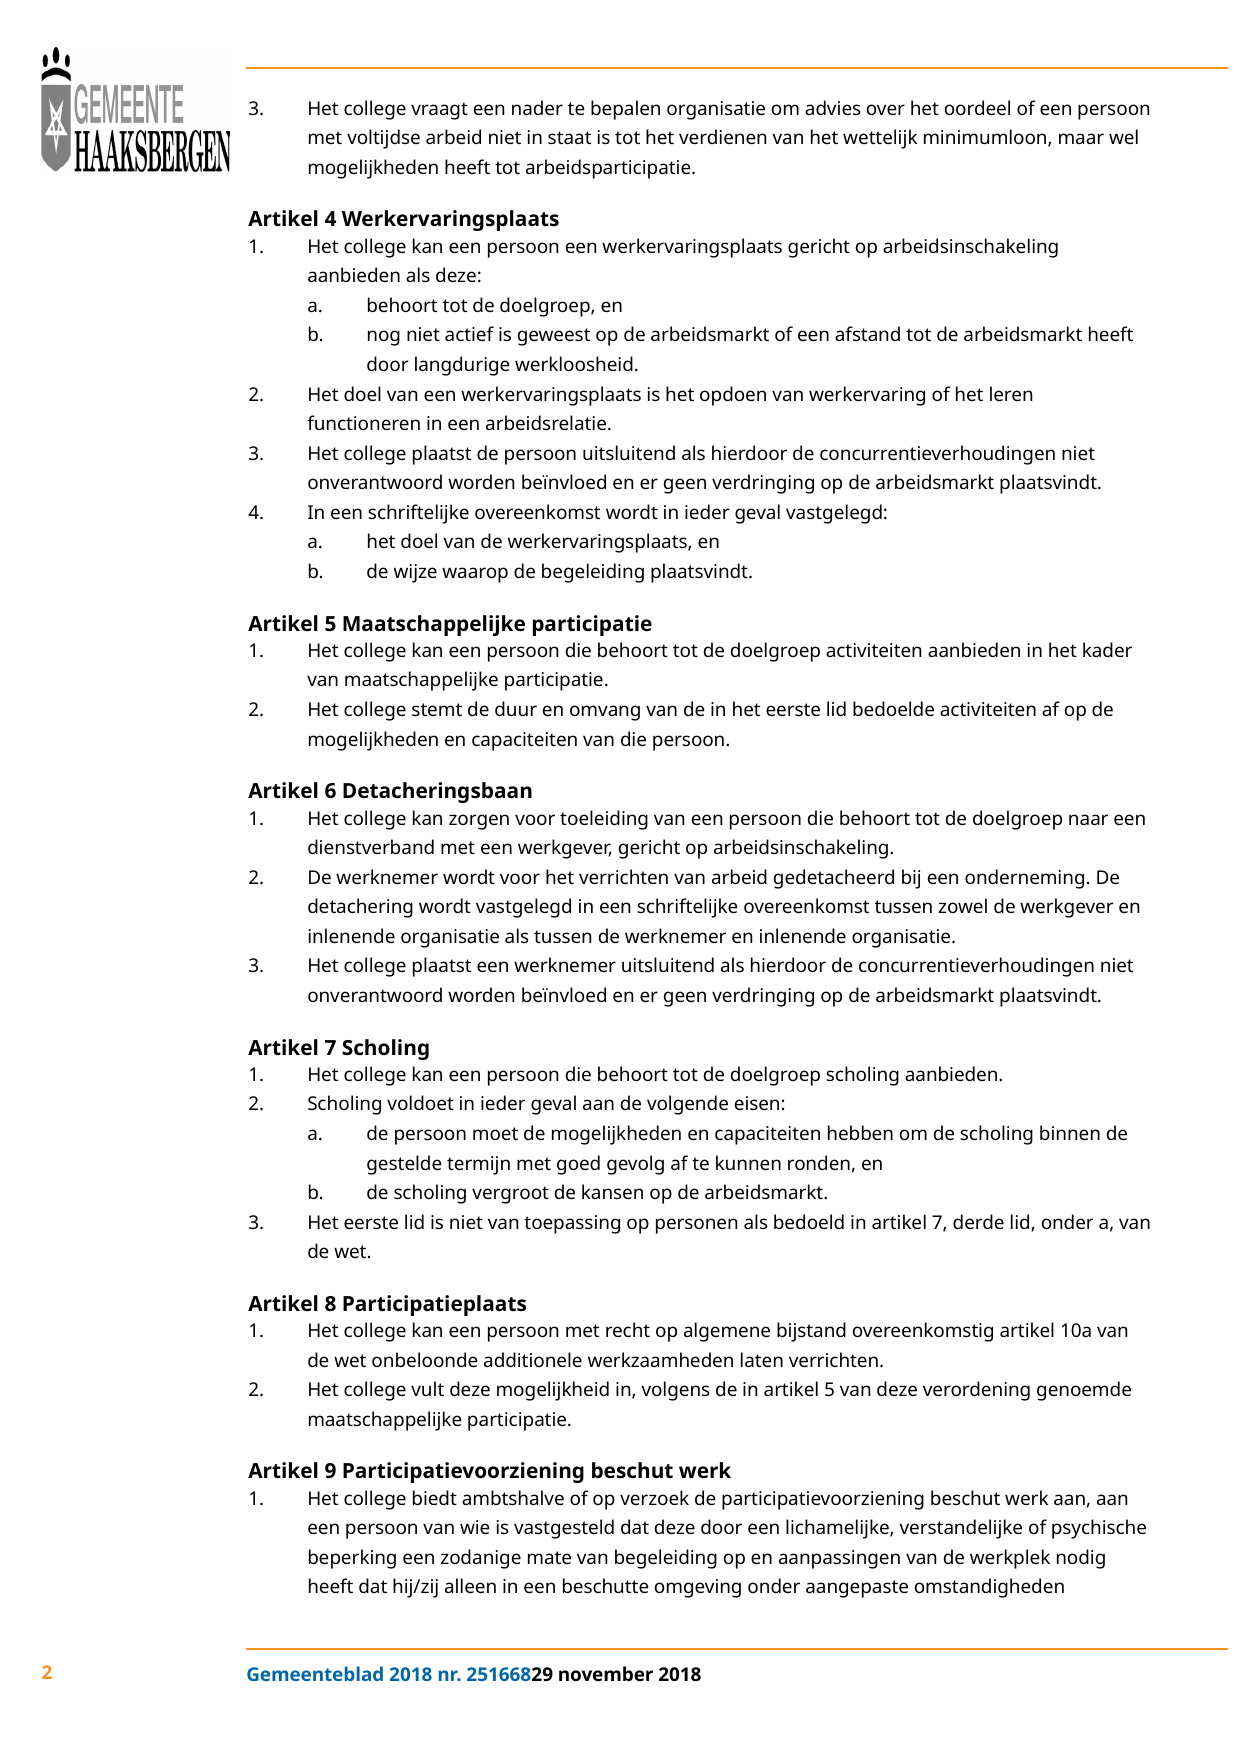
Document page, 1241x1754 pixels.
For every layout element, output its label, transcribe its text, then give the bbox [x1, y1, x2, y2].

list Het college kan een persoon een werkervaringsplaats gericht op arbeidsinschakeling aanbieden als deze: [248, 233, 1152, 288]
list de persoon moet de mogelijkheden en capaciteiten hebben om de scholing binnen de gestelde termijn met goed gevolg af te kunnen ronden, en [307, 1120, 1152, 1176]
list Het college vult deze mogelijkheid in, volgens de in artikel 5 van deze verordening genoemde maatschappelijke participatie. [248, 1377, 1152, 1432]
text Artikel 5 Maatschappelijke participatie [248, 609, 1152, 637]
list het doel van de werkervaringsplaats, en [307, 529, 1152, 554]
list Het eerste lid is niet van toepassing op personen als bedoeld in artikel 7, derde lid, onder a, van de wet. [248, 1209, 1152, 1264]
text Artikel 6 Detacheringsbaan [248, 776, 1152, 805]
list In een schriftelijke overeenkomst wordt in ieder geval vastgelegd: [248, 499, 1152, 525]
list Het college kan een persoon met recht op algemene bijstand overeenkomstig artikel 10a van de wet onbeloonde additionele werkzaamheden laten verrichten. [248, 1317, 1152, 1373]
text Artikel 9 Participatievoorziening beschut werk [248, 1457, 1152, 1485]
list Het college kan een persoon die behoort tot de doelgroep scholing aanbieden. [248, 1061, 1152, 1087]
text Artikel 8 Participatieplaats [248, 1289, 1152, 1317]
list Het college kan zorgen voor toeleiding van een persoon die behoort tot de doelgroep naar een dienstverband met een werkgever, gericht op arbeidsinschakeling. [248, 805, 1152, 860]
list behoort tot de doelgroep, en [307, 292, 1152, 318]
list Scholing voldoet in ieder geval aan de volgende eisen: [248, 1091, 1152, 1116]
list Het college kan een persoon die behoort tot de doelgroep activiteiten aanbieden in het kader van maatschappelijke participatie. [248, 637, 1152, 692]
list nog niet actief is geweest op de arbeidsmarkt of een afstand tot de arbeidsmarkt heeft door langdurige werkloosheid. [307, 322, 1152, 377]
text Artikel 4 Werkervaringsplaats [248, 204, 1152, 233]
list de scholing vergroot de kansen op de arbeidsmarkt. [307, 1179, 1152, 1205]
list Het college biedt ambtshalve of op verzoek de participatievoorziening beschut werk aan, aan een persoon van wie is vastgesteld dat deze door een lichamelijke, verstandelijke of psychische beperking een zodanige mate van begeleiding op en aanpassingen van de werkplek nodig heeft dat hij/zij alleen in een beschutte omgeving onder aangepaste omstandigheden [248, 1485, 1152, 1599]
list Het college vraagt een nader te bepalen organisatie om advies over het oordeel of een persoon met voltijdse arbeid niet in staat is tot het verdienen van het wettelijk minimumloon, maar wel mogelijkheden heeft tot arbeidsparticipatie. [248, 95, 1152, 180]
list Het doel van een werkervaringsplaats is het opdoen van werkervaring of het leren functioneren in een arbeidsrelatie. [248, 381, 1152, 436]
list De werknemer wordt voor het verrichten van arbeid gedetacheerd bij een onderneming. De detachering wordt vastgelegd in een schriftelijke overeenkomst tussen zowel de werkgever en inlenende organisatie als tussen de werknemer en inlenende organisatie. [248, 864, 1152, 949]
list Het college plaatst de persoon uitsluitend als hierdoor de concurrentieverhoudingen niet onverantwoord worden beïnvloed en er geen verdringing op de arbeidsmarkt plaatsvindt. [248, 440, 1152, 495]
picture [41, 47, 231, 172]
list de wijze waarop de begeleiding plaatsvindt. [307, 558, 1152, 584]
list Het college stemt de duur en omvang van de in het eerste lid bedoelde activiteiten af op de mogelijkheden en capaciteiten van die persoon. [248, 696, 1152, 752]
text Artikel 7 Scholing [248, 1033, 1152, 1061]
list Het college plaatst een werknemer uitsluitend als hierdoor de concurrentieverhoudingen niet onverantwoord worden beïnvloed en er geen verdringing op de arbeidsmarkt plaatsvindt. [248, 953, 1152, 1008]
